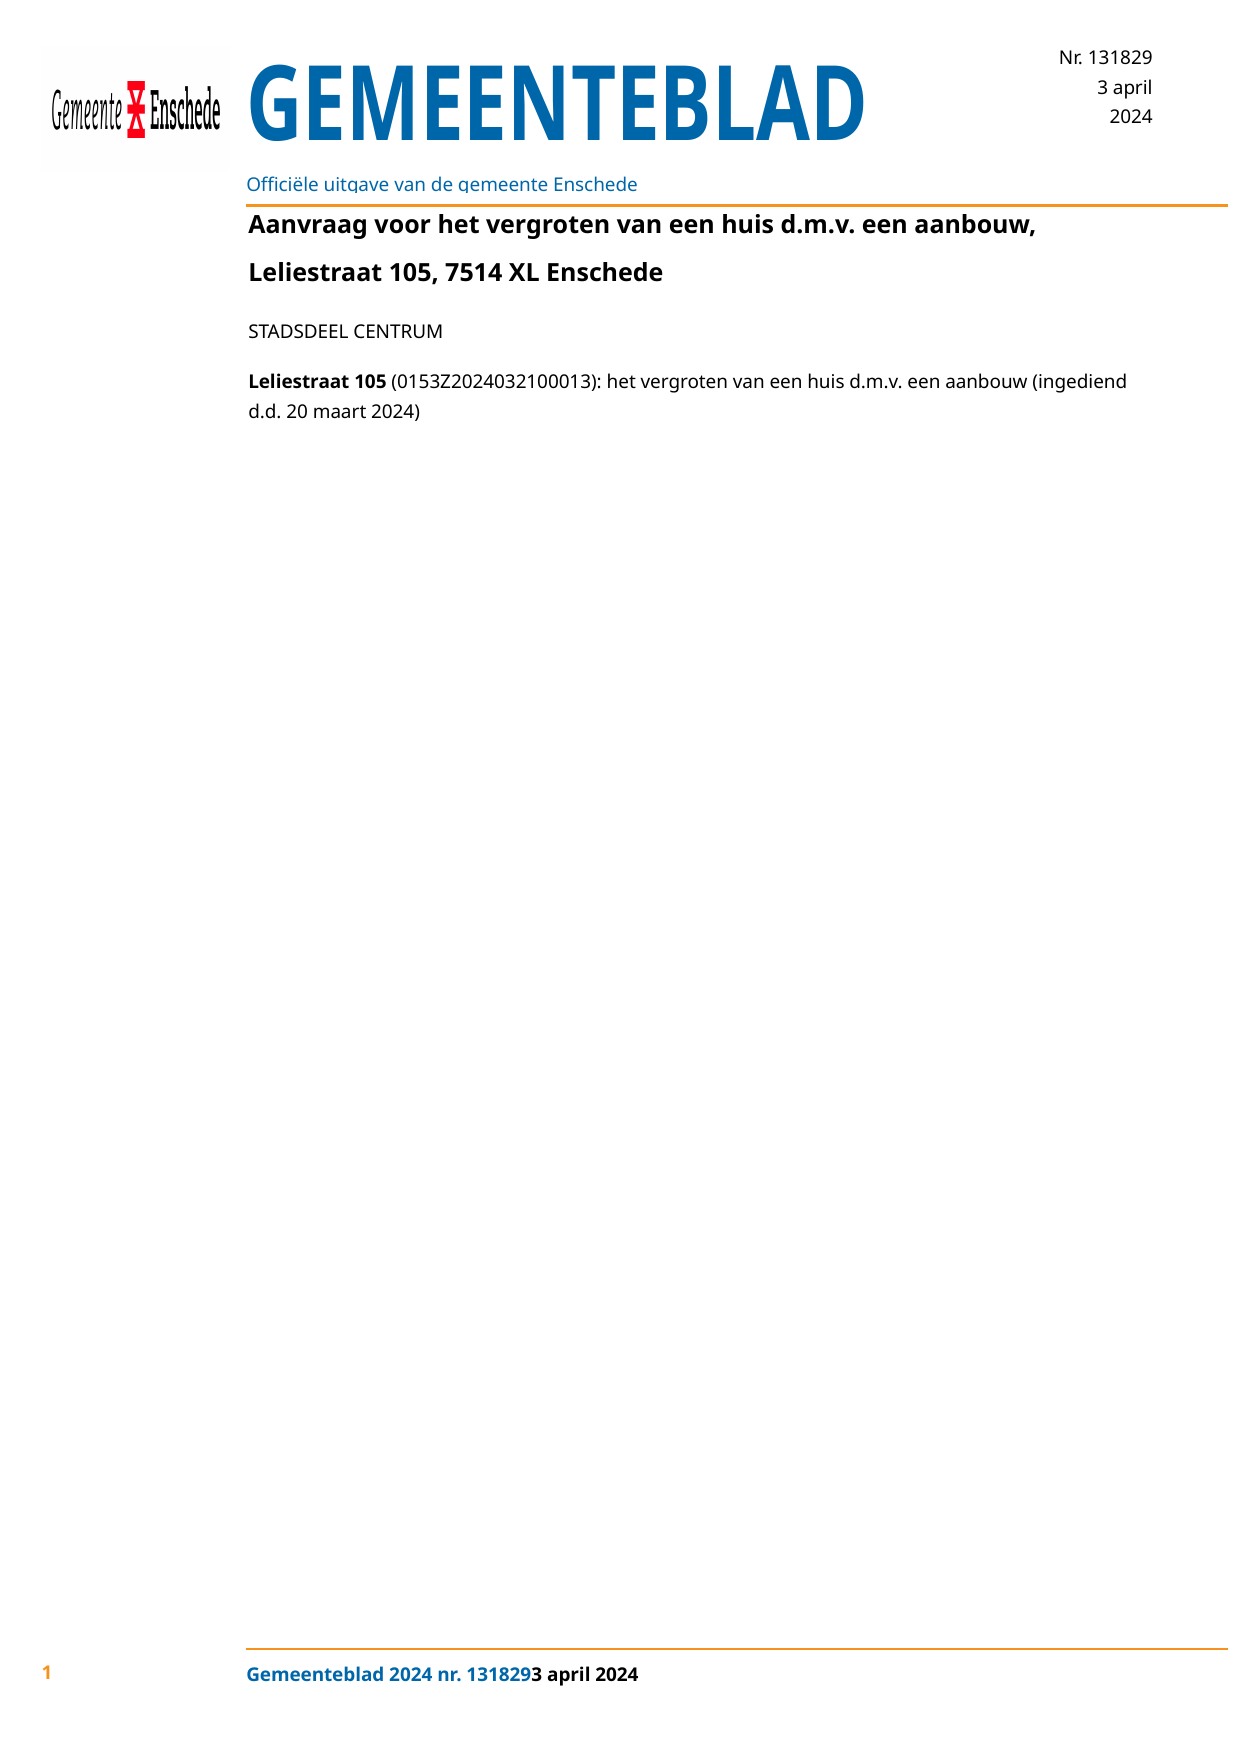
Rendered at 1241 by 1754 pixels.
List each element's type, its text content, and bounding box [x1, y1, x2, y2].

text STADSDEEL CENTRUM [248, 318, 1152, 344]
text Leliestraat 105 (0153Z2024032100013): het vergroten van een huis d.m.v. een aanbouw (ingediend d.d. 20 maart 2024) [248, 368, 1152, 424]
text Aanvraag voor het vergroten van een huis d.m.v. een aanbouw, Leliestraat 105, 7514 XL Enschede [248, 207, 1152, 288]
picture [41, 47, 231, 172]
